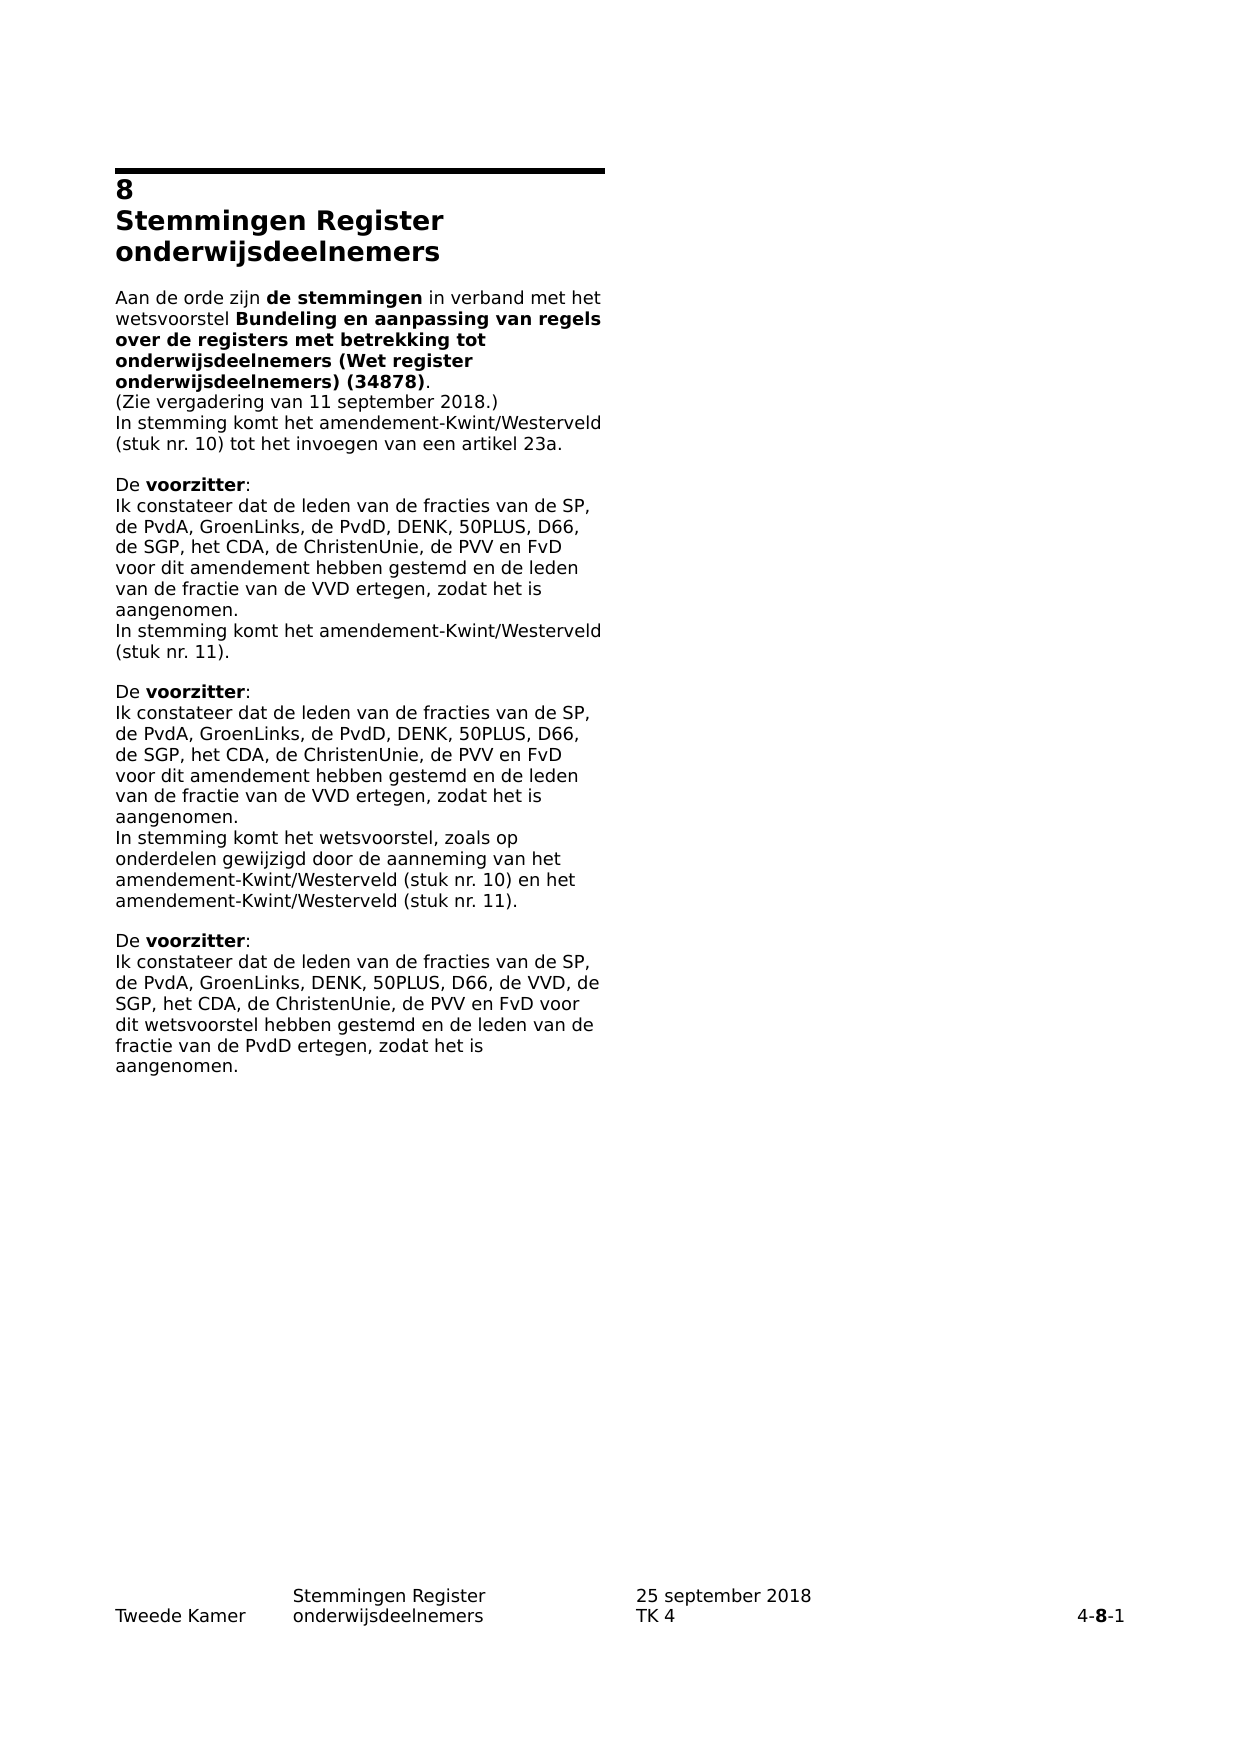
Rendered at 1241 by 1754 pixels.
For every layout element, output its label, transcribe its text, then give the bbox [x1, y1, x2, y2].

text In stemming komt het amendement-Kwint/Westerveld (stuk nr. 10) tot het invoegen van een artikel 23a. [115, 413, 605, 455]
text (Zie vergadering van 11 september 2018.) [115, 392, 605, 413]
text Ik constateer dat de leden van de fracties van de SP, de PvdA, GroenLinks, de PvdD, DENK, 50PLUS, D66, de SGP, het CDA, de ChristenUnie, de PVV en FvD voor dit amendement hebben gestemd en de leden van de fractie van de VVD ertegen, zodat het is aangenomen. [115, 703, 605, 828]
text In stemming komt het amendement-Kwint/Westerveld (stuk nr. 11). [115, 621, 605, 662]
title 8 Stemmingen Register onderwijsdeelnemers [115, 174, 605, 268]
text Ik constateer dat de leden van de fracties van de SP, de PvdA, GroenLinks, DENK, 50PLUS, D66, de VVD, de SGP, het CDA, de ChristenUnie, de PVV en FvD voor dit wetsvoorstel hebben gestemd en de leden van de fractie van de PvdD ertegen, zodat het is aangenomen. [115, 952, 605, 1077]
text De voorzitter: [115, 475, 605, 496]
text Aan de orde zijn de stemmingen in verband met het wetsvoorstel Bundeling en aanpassing van regels over de registers met betrekking tot onderwijsdeelnemers (Wet register onderwijsdeelnemers) (34878). [115, 288, 605, 392]
text De voorzitter: [115, 682, 605, 703]
text In stemming komt het wetsvoorstel, zoals op onderdelen gewijzigd door de aanneming van het amendement-Kwint/Westerveld (stuk nr. 10) en het amendement-Kwint/Westerveld (stuk nr. 11). [115, 828, 605, 911]
text Ik constateer dat de leden van de fracties van de SP, de PvdA, GroenLinks, de PvdD, DENK, 50PLUS, D66, de SGP, het CDA, de ChristenUnie, de PVV en FvD voor dit amendement hebben gestemd en de leden van de fractie van de VVD ertegen, zodat het is aangenomen. [115, 496, 605, 621]
text De voorzitter: [115, 931, 605, 952]
